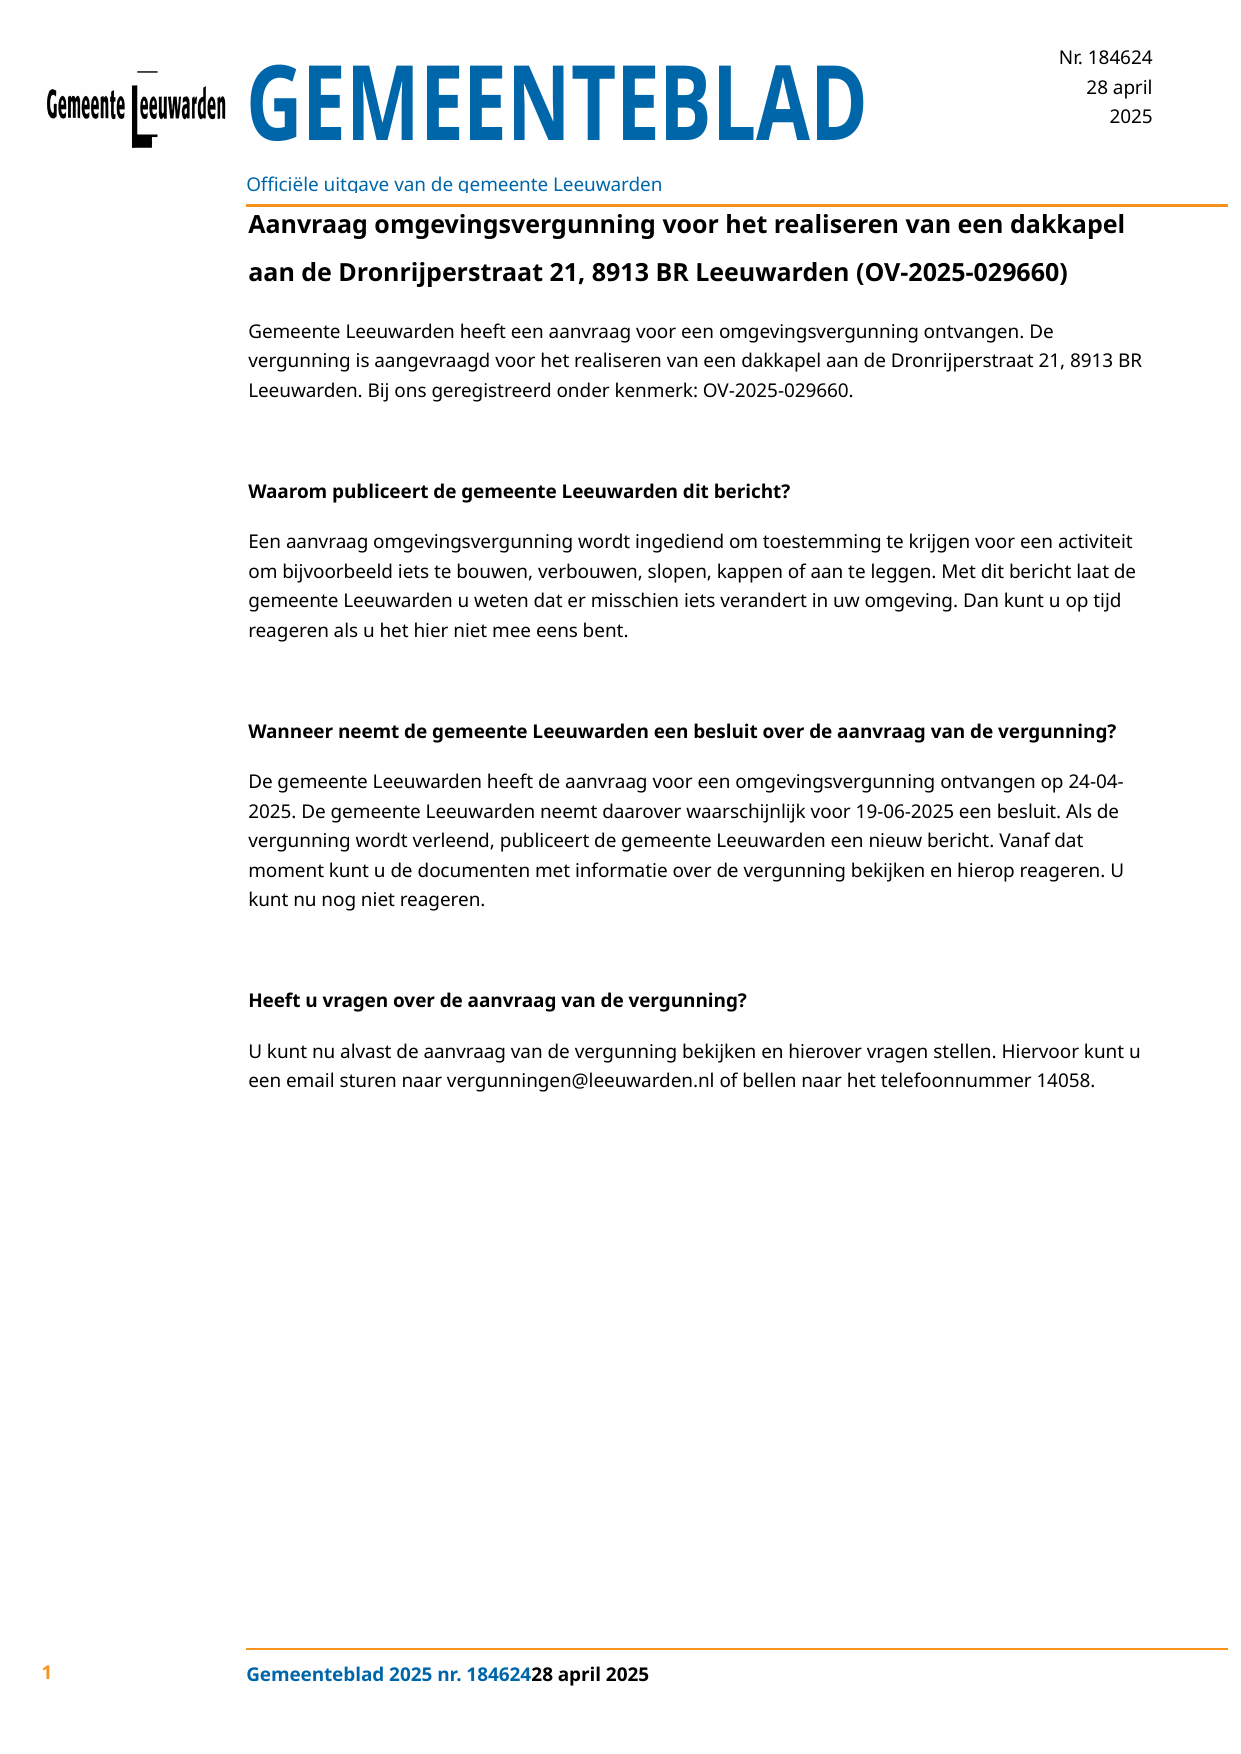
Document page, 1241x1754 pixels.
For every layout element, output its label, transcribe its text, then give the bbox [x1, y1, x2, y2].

text Waarom publiceert de gemeente Leeuwarden dit bericht? [248, 478, 1152, 504]
text Gemeente Leeuwarden heeft een aanvraag voor een omgevingsvergunning ontvangen. De vergunning is aangevraagd voor het realiseren van een dakkapel aan de Dronrijperstraat 21, 8913 BR Leeuwarden. Bij ons geregistreerd onder kenmerk: OV-2025-029660. [248, 318, 1152, 403]
picture [41, 47, 231, 172]
text Aanvraag omgevingsvergunning voor het realiseren van een dakkapel aan de Dronrijperstraat 21, 8913 BR Leeuwarden (OV-2025-029660) [248, 207, 1152, 288]
text De gemeente Leeuwarden heeft de aanvraag voor een omgevingsvergunning ontvangen op 24-04-2025. De gemeente Leeuwarden neemt daarover waarschijnlijk voor 19-06-2025 een besluit. Als de vergunning wordt verleend, publiceert de gemeente Leeuwarden een nieuw bericht. Vanaf dat moment kunt u de documenten met informatie over de vergunning bekijken en hierop reageren. U kunt nu nog niet reageren. [248, 768, 1152, 912]
text Heeft u vragen over de aanvraag van de vergunning? [248, 987, 1152, 1013]
text Wanneer neemt de gemeente Leeuwarden een besluit over de aanvraag van de vergunning? [248, 718, 1152, 744]
text U kunt nu alvast de aanvraag van de vergunning bekijken en hierover vragen stellen. Hiervoor kunt u een email sturen naar vergunningen@leeuwarden.nl of bellen naar het telefoonnummer 14058. [248, 1038, 1152, 1093]
text Een aanvraag omgevingsvergunning wordt ingediend om toestemming te krijgen voor een activiteit om bijvoorbeeld iets te bouwen, verbouwen, slopen, kappen of aan te leggen. Met dit bericht laat de gemeente Leeuwarden u weten dat er misschien iets verandert in uw omgeving. Dan kunt u op tijd reageren als u het hier niet mee eens bent. [248, 528, 1152, 643]
